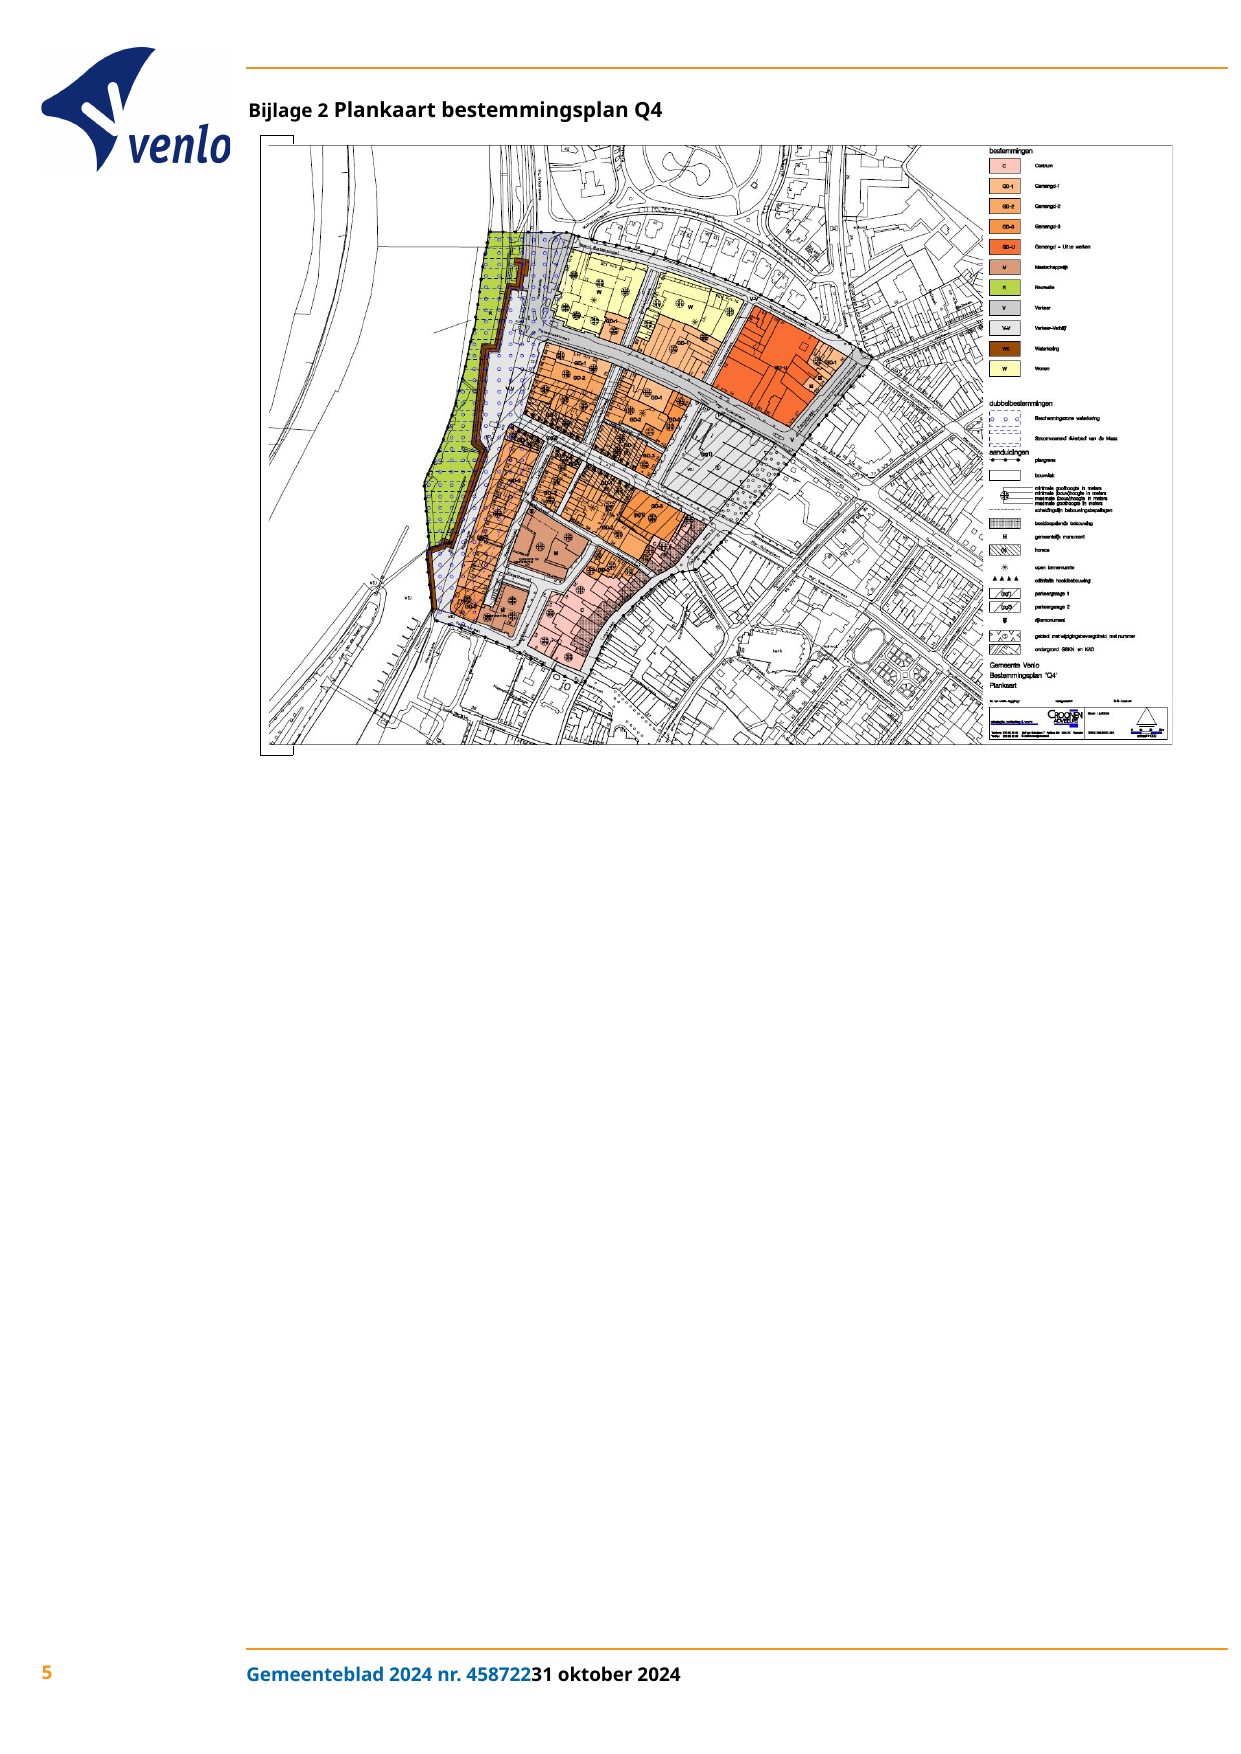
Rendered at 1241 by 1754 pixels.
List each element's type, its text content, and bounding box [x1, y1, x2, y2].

picture [41, 47, 231, 172]
picture [268, 144, 1173, 746]
text Bijlage 2 Plankaart bestemmingsplan Q4 [248, 95, 1152, 123]
